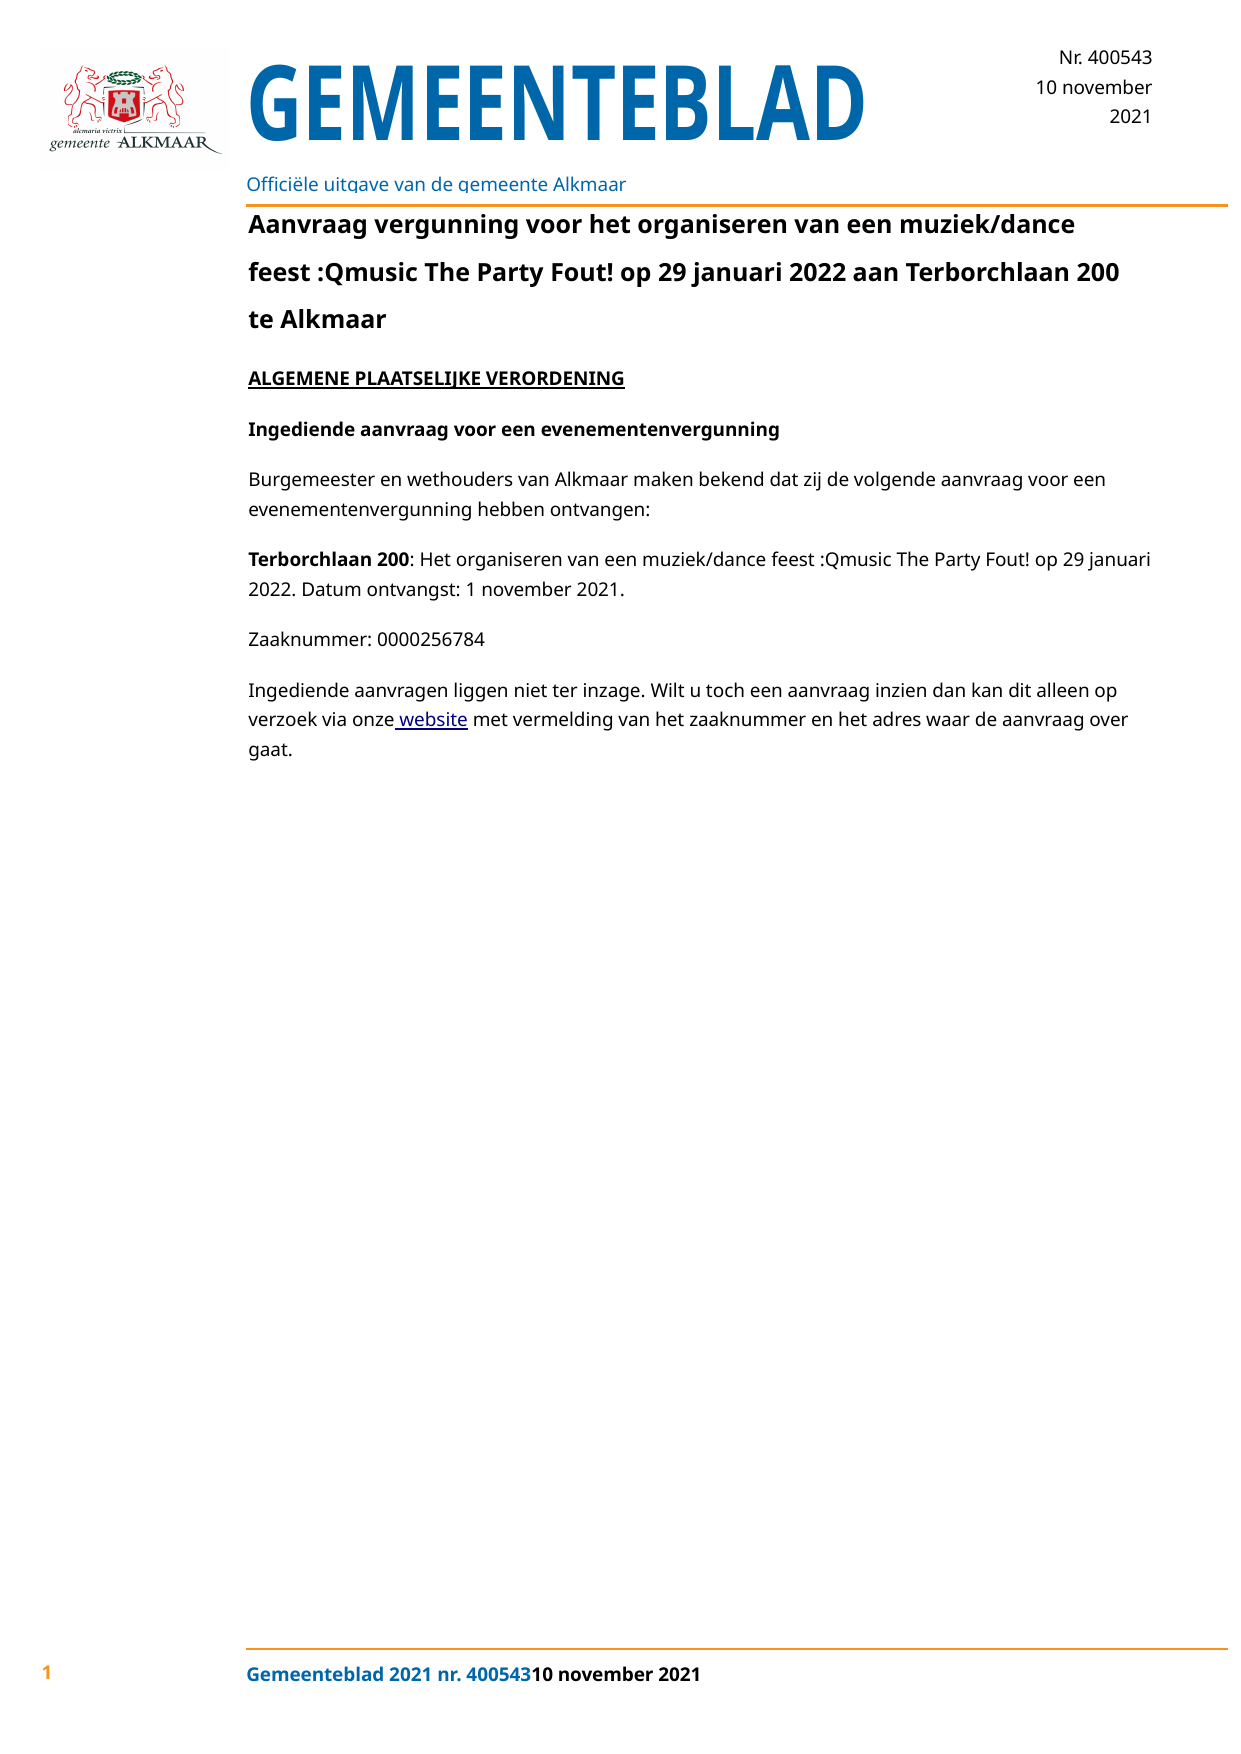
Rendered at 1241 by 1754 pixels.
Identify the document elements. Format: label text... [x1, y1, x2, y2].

text Ingediende aanvraag voor een evenementenvergunning [248, 416, 1152, 442]
text Burgemeester en wethouders van Alkmaar maken bekend dat zij de volgende aanvraag voor een evenementenvergunning hebben ontvangen: [248, 466, 1152, 522]
picture [41, 47, 231, 172]
text Zaaknummer: 0000256784 [248, 626, 1152, 652]
text Terborchlaan 200: Het organiseren van een muziek/dance feest :Qmusic The Party Fout! op 29 januari 2022. Datum ontvangst: 1 november 2021. [248, 546, 1152, 602]
text Ingediende aanvragen liggen niet ter inzage. Wilt u toch een aanvraag inzien dan kan dit alleen op verzoek via onze website met vermelding van het zaaknummer en het adres waar de aanvraag over gaat. [248, 677, 1152, 762]
text ALGEMENE PLAATSELIJKE VERORDENING [248, 366, 1152, 391]
text Aanvraag vergunning voor het organiseren van een muziek/dance feest :Qmusic The Party Fout! op 29 januari 2022 aan Terborchlaan 200 te Alkmaar [248, 207, 1152, 336]
